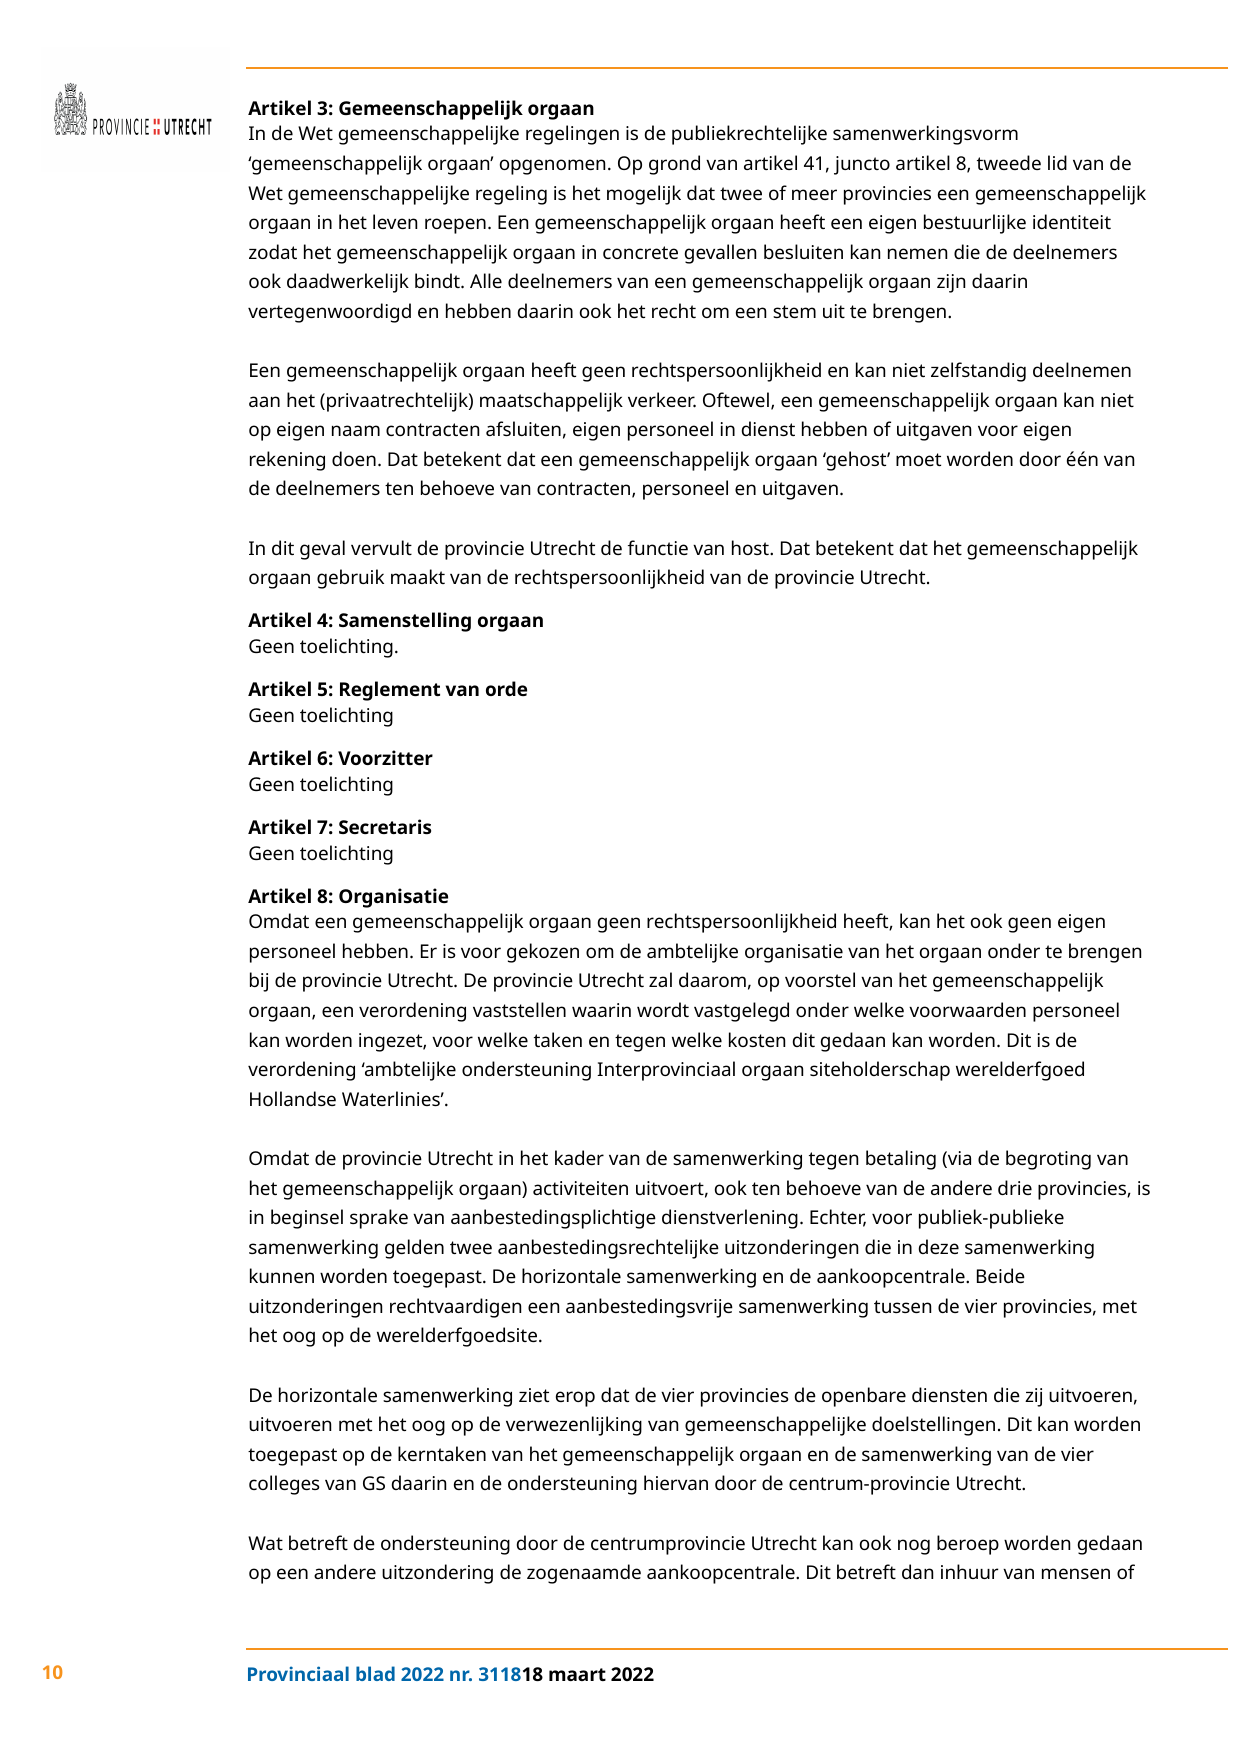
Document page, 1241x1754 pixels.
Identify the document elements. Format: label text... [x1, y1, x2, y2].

picture [41, 47, 231, 172]
text Een gemeenschappelijk orgaan heeft geen rechtspersoonlijkheid en kan niet zelfstandig deelnemen aan het (privaatrechtelijk) maatschappelijk verkeer. Oftewel, een gemeenschappelijk orgaan kan niet op eigen naam contracten afsluiten, eigen personeel in dienst hebben of uitgaven voor eigen rekening doen. Dat betekent dat een gemeenschappelijk orgaan ‘gehost’ moet worden door één van de deelnemers ten behoeve van contracten, personeel en uitgaven. [248, 357, 1152, 501]
text Omdat de provincie Utrecht in het kader van de samenwerking tegen betaling (via de begroting van het gemeenschappelijk orgaan) activiteiten uitvoert, ook ten behoeve van de andere drie provincies, is in beginsel sprake van aanbestedingsplichtige dienstverlening. Echter, voor publiek-publieke samenwerking gelden twee aanbestedingsrechtelijke uitzonderingen die in deze samenwerking kunnen worden toegepast. De horizontale samenwerking en de aankoopcentrale. Beide uitzonderingen rechtvaardigen een aanbestedingsvrije samenwerking tussen de vier provincies, met het oog op de werelderfgoedsite. [248, 1145, 1152, 1348]
text Artikel 4: Samenstelling orgaan [248, 607, 1152, 633]
text Geen toelichting [248, 771, 1152, 797]
text Omdat een gemeenschappelijk orgaan geen rechtspersoonlijkheid heeft, kan het ook geen eigen personeel hebben. Er is voor gekozen om de ambtelijke organisatie van het orgaan onder te brengen bij de provincie Utrecht. De provincie Utrecht zal daarom, op voorstel van het gemeenschappelijk orgaan, een verordening vaststellen waarin wordt vastgelegd onder welke voorwaarden personeel kan worden ingezet, voor welke taken en tegen welke kosten dit gedaan kan worden. Dit is de verordening ‘ambtelijke ondersteuning Interprovinciaal orgaan siteholderschap werelderfgoed Hollandse Waterlinies’. [248, 908, 1152, 1112]
text Geen toelichting. [248, 633, 1152, 659]
text Artikel 8: Organisatie [248, 883, 1152, 908]
text Artikel 7: Secretaris [248, 814, 1152, 840]
text Artikel 3: Gemeenschappelijk orgaan [248, 95, 1152, 121]
text Geen toelichting [248, 702, 1152, 728]
text Geen toelichting [248, 840, 1152, 865]
text In dit geval vervult de provincie Utrecht de functie van host. Dat betekent dat het gemeenschappelijk orgaan gebruik maakt van de rechtspersoonlijkheid van de provincie Utrecht. [248, 535, 1152, 590]
text Wat betreft de ondersteuning door de centrumprovincie Utrecht kan ook nog beroep worden gedaan op een andere uitzondering de zogenaamde aankoopcentrale. Dit betreft dan inhuur van mensen of [248, 1530, 1152, 1585]
text De horizontale samenwerking ziet erop dat de vier provincies de openbare diensten die zij uitvoeren, uitvoeren met het oog op de verwezenlijking van gemeenschappelijke doelstellingen. Dit kan worden toegepast op de kerntaken van het gemeenschappelijk orgaan en de samenwerking van de vier colleges van GS daarin en de ondersteuning hiervan door de centrum-provincie Utrecht. [248, 1382, 1152, 1496]
text Artikel 5: Reglement van orde [248, 676, 1152, 702]
text Artikel 6: Voorzitter [248, 745, 1152, 771]
text In de Wet gemeenschappelijke regelingen is de publiekrechtelijke samenwerkingsvorm ‘gemeenschappelijk orgaan’ opgenomen. Op grond van artikel 41, juncto artikel 8, tweede lid van de Wet gemeenschappelijke regeling is het mogelijk dat twee of meer provincies een gemeenschappelijk orgaan in het leven roepen. Een gemeenschappelijk orgaan heeft een eigen bestuurlijke identiteit zodat het gemeenschappelijk orgaan in concrete gevallen besluiten kan nemen die de deelnemers ook daadwerkelijk bindt. Alle deelnemers van een gemeenschappelijk orgaan zijn daarin vertegenwoordigd en hebben daarin ook het recht om een stem uit te brengen. [248, 121, 1152, 324]
